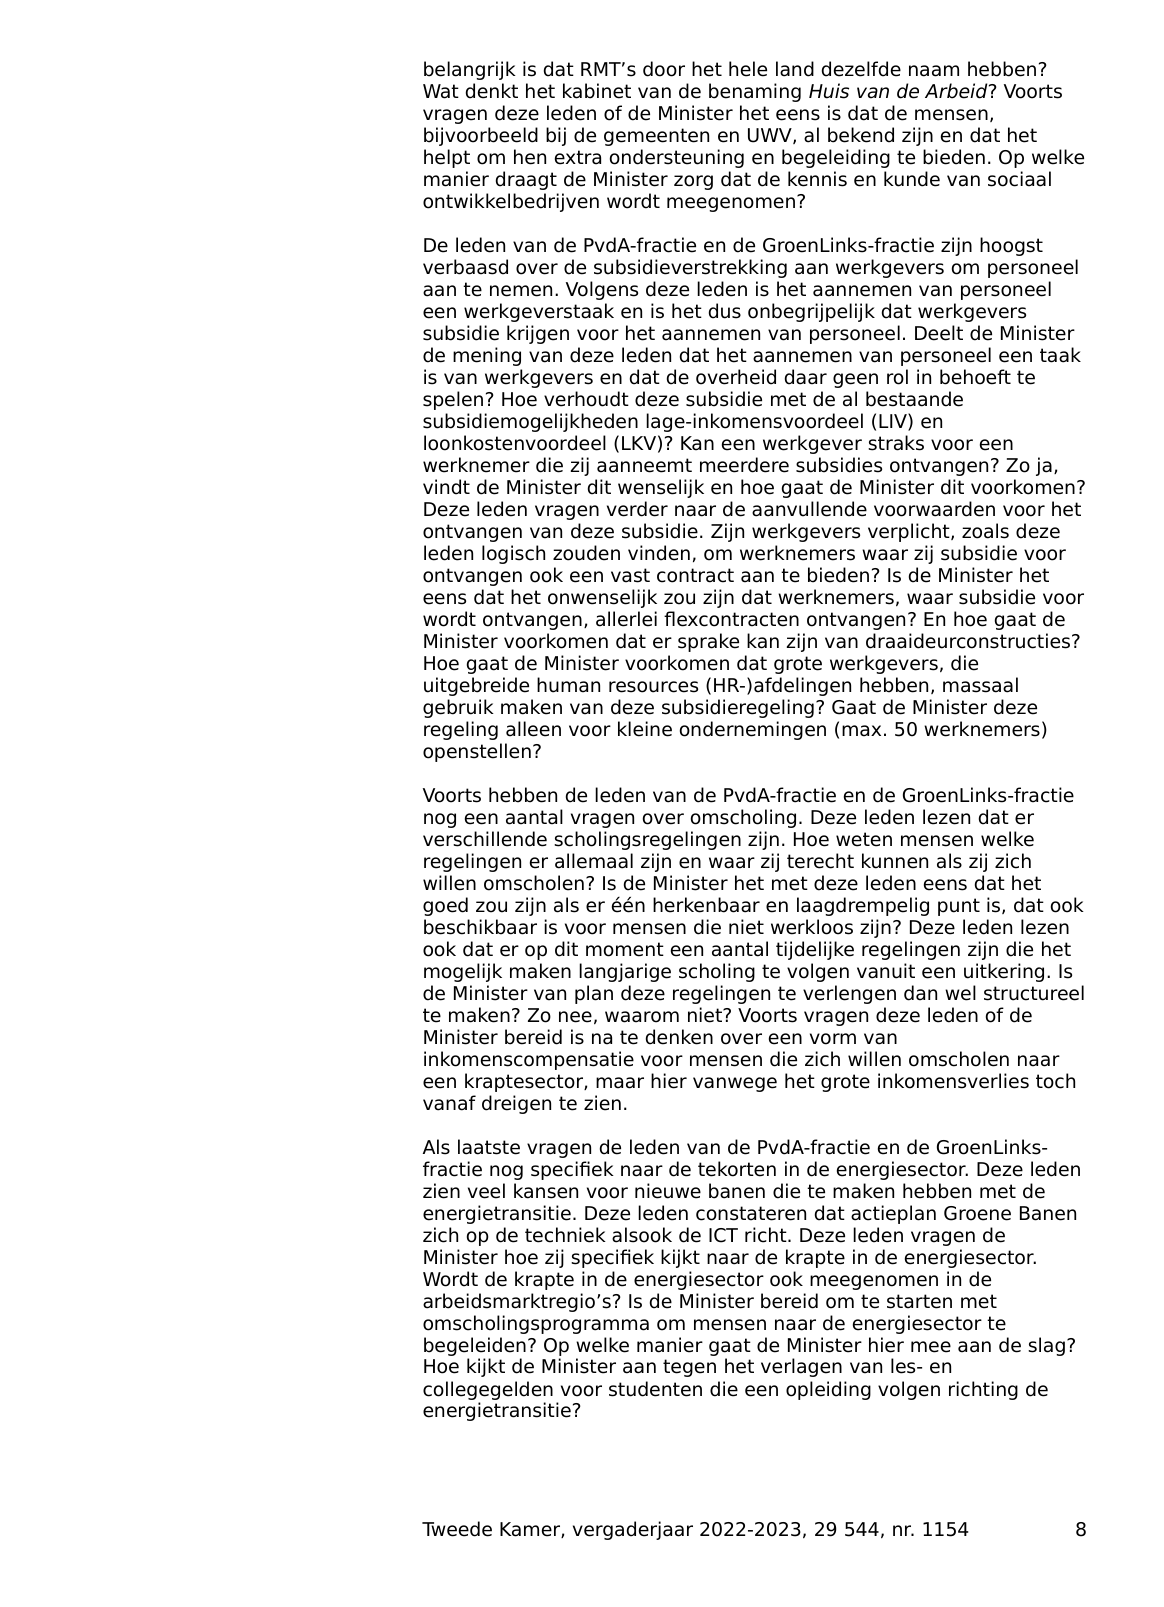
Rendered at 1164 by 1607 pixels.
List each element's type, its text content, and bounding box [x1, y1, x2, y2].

text Als laatste vragen de leden van de PvdA-fractie en de GroenLinks-fractie nog specifiek naar de tekorten in de energiesector. Deze leden zien veel kansen voor nieuwe banen die te maken hebben met de energietransitie. Deze leden constateren dat actieplan Groene Banen zich op de techniek alsook de ICT richt. Deze leden vragen de Minister hoe zij specifiek kijkt naar de krapte in de energiesector. Wordt de krapte in de energiesector ook meegenomen in de arbeidsmarktregio’s? Is de Minister bereid om te starten met omscholingsprogramma om mensen naar de energiesector te begeleiden? Op welke manier gaat de Minister hier mee aan de slag? Hoe kijkt de Minister aan tegen het verlagen van les- en collegegelden voor studenten die een opleiding volgen richting de energietransitie? [422, 1137, 1087, 1422]
text Voorts hebben de leden van de PvdA-fractie en de GroenLinks-fractie nog een aantal vragen over omscholing. Deze leden lezen dat er verschillende scholingsregelingen zijn. Hoe weten mensen welke regelingen er allemaal zijn en waar zij terecht kunnen als zij zich willen omscholen? Is de Minister het met deze leden eens dat het goed zou zijn als er één herkenbaar en laagdrempelig punt is, dat ook beschikbaar is voor mensen die niet werkloos zijn? Deze leden lezen ook dat er op dit moment een aantal tijdelijke regelingen zijn die het mogelijk maken langjarige scholing te volgen vanuit een uitkering. Is de Minister van plan deze regelingen te verlengen dan wel structureel te maken? Zo nee, waarom niet? Voorts vragen deze leden of de Minister bereid is na te denken over een vorm van inkomenscompensatie voor mensen die zich willen omscholen naar een kraptesector, maar hier vanwege het grote inkomensverlies toch vanaf dreigen te zien. [422, 785, 1087, 1114]
text De leden van de PvdA-fractie en de GroenLinks-fractie zijn hoogst verbaasd over de subsidieverstrekking aan werkgevers om personeel aan te nemen. Volgens deze leden is het aannemen van personeel een werkgeverstaak en is het dus onbegrijpelijk dat werkgevers subsidie krijgen voor het aannemen van personeel. Deelt de Minister de mening van deze leden dat het aannemen van personeel een taak is van werkgevers en dat de overheid daar geen rol in behoeft te spelen? Hoe verhoudt deze subsidie met de al bestaande subsidiemogelijkheden lage-inkomensvoordeel (LIV) en loonkostenvoordeel (LKV)? Kan een werkgever straks voor een werknemer die zij aanneemt meerdere subsidies ontvangen? Zo ja, vindt de Minister dit wenselijk en hoe gaat de Minister dit voorkomen? Deze leden vragen verder naar de aanvullende voorwaarden voor het ontvangen van deze subsidie. Zijn werkgevers verplicht, zoals deze leden logisch zouden vinden, om werknemers waar zij subsidie voor ontvangen ook een vast contract aan te bieden? Is de Minister het eens dat het onwenselijk zou zijn dat werknemers, waar subsidie voor wordt ontvangen, allerlei flexcontracten ontvangen? En hoe gaat de Minister voorkomen dat er sprake kan zijn van draaideurconstructies? Hoe gaat de Minister voorkomen dat grote werkgevers, die uitgebreide human resources (HR-)afdelingen hebben, massaal gebruik maken van deze subsidieregeling? Gaat de Minister deze regeling alleen voor kleine ondernemingen (max. 50 werknemers) openstellen? [422, 235, 1087, 763]
text belangrijk is dat RMT’s door het hele land dezelfde naam hebben? Wat denkt het kabinet van de benaming Huis van de Arbeid? Voorts vragen deze leden of de Minister het eens is dat de mensen, bijvoorbeeld bij de gemeenten en UWV, al bekend zijn en dat het helpt om hen extra ondersteuning en begeleiding te bieden. Op welke manier draagt de Minister zorg dat de kennis en kunde van sociaal ontwikkelbedrijven wordt meegenomen? [422, 59, 1087, 213]
